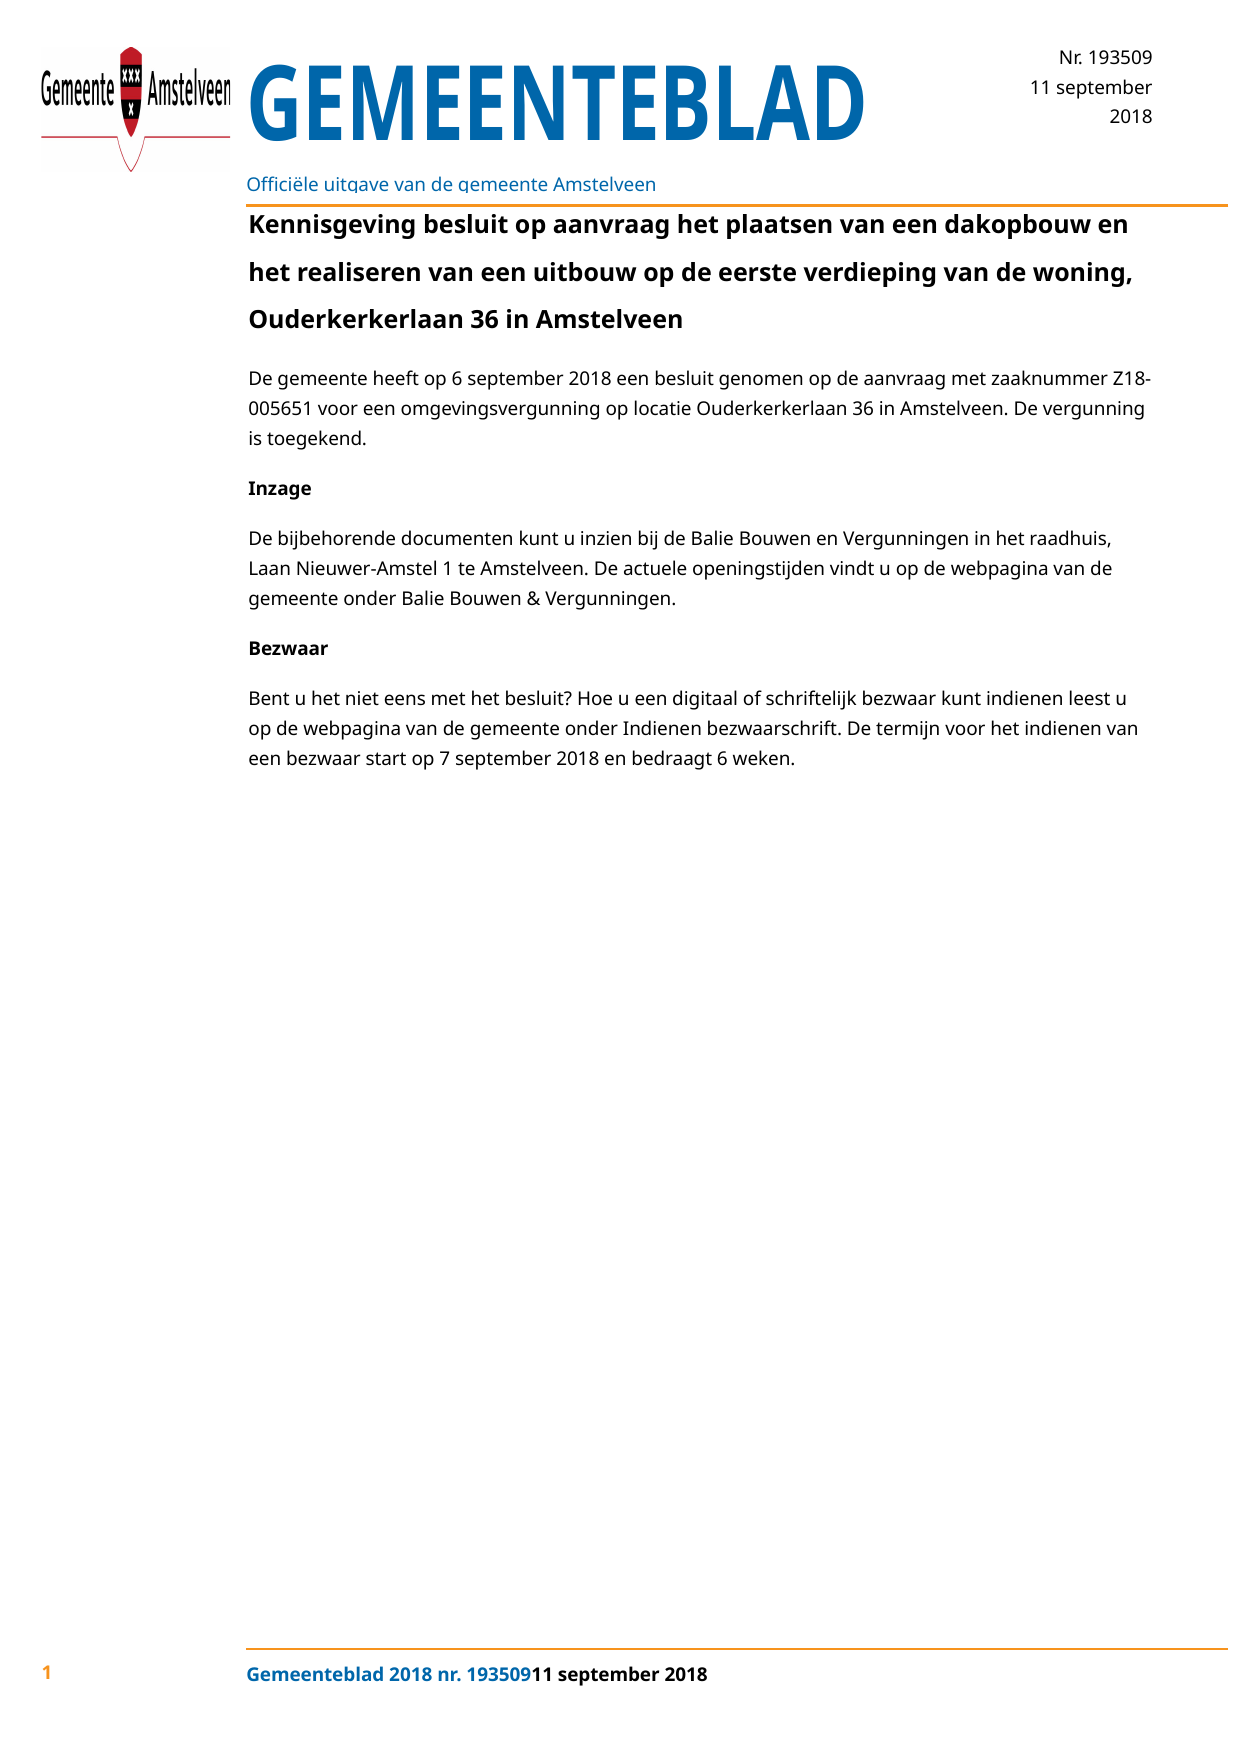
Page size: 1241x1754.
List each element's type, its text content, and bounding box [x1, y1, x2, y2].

text Kennisgeving besluit op aanvraag het plaatsen van een dakopbouw en het realiseren van een uitbouw op de eerste verdieping van de woning, Ouderkerkerlaan 36 in Amstelveen [248, 207, 1152, 336]
text De gemeente heeft op 6 september 2018 een besluit genomen op de aanvraag met zaaknummer Z18-005651 voor een omgevingsvergunning op locatie Ouderkerkerlaan 36 in Amstelveen. De vergunning is toegekend. [248, 366, 1152, 450]
picture [41, 47, 231, 172]
text Bezwaar [248, 635, 1152, 661]
text De bijbehorende documenten kunt u inzien bij de Balie Bouwen en Vergunningen in het raadhuis, Laan Nieuwer-Amstel 1 te Amstelveen. De actuele openingstijden vindt u op de webpagina van de gemeente onder Balie Bouwen & Vergunningen. [248, 526, 1152, 610]
text Bent u het niet eens met het besluit? Hoe u een digitaal of schriftelijk bezwaar kunt indienen leest u op de webpagina van de gemeente onder Indienen bezwaarschrift. De termijn voor het indienen van een bezwaar start op 7 september 2018 en bedraagt 6 weken. [248, 686, 1152, 770]
text Inzage [248, 475, 1152, 501]
